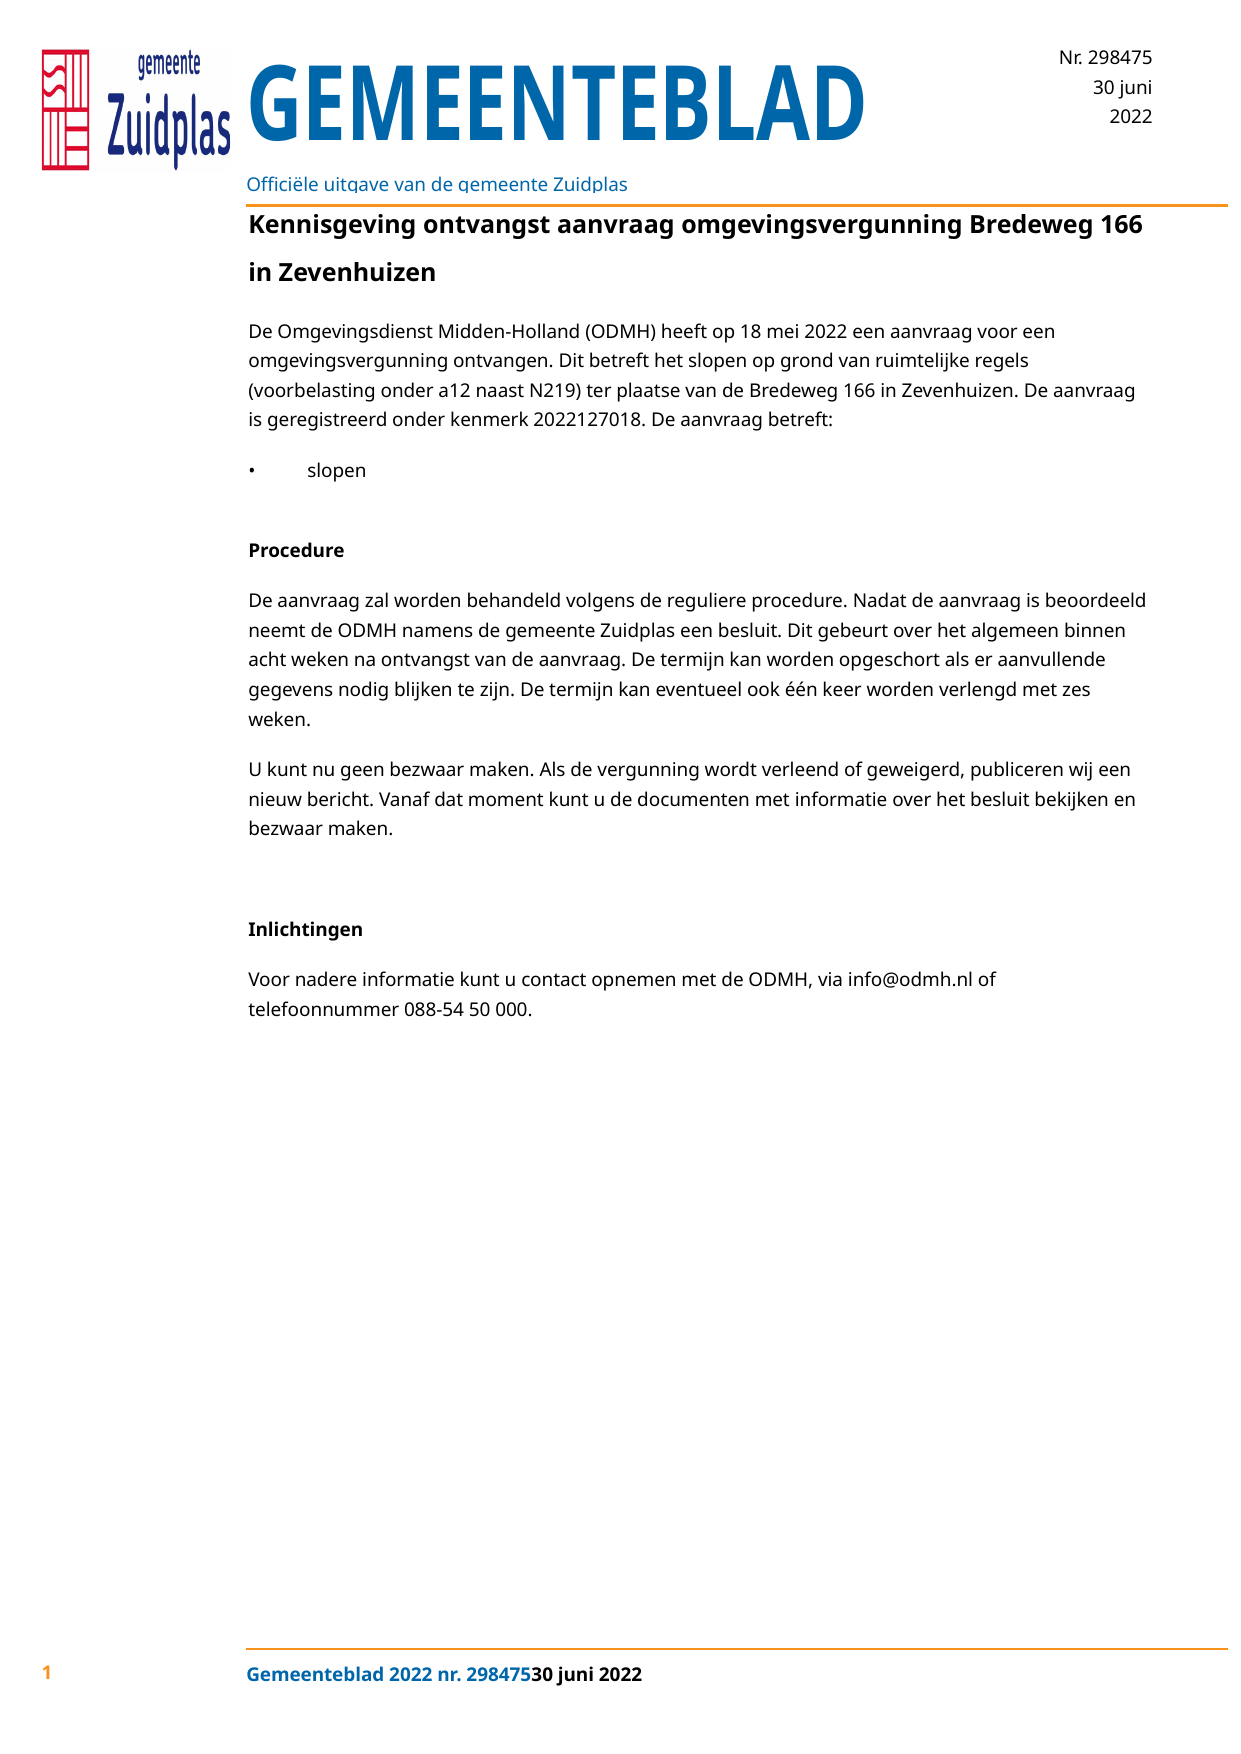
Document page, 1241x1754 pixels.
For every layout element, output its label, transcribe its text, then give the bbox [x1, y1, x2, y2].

text Voor nadere informatie kunt u contact opnemen met de ODMH, via info@odmh.nl of telefoonnummer 088-54 50 000. [248, 967, 1152, 1022]
text Inlichtingen [248, 916, 1152, 942]
text U kunt nu geen bezwaar maken. Als de vergunning wordt verleend of geweigerd, publiceren wij een nieuw bericht. Vanaf dat moment kunt u de documenten met informatie over het besluit bekijken en bezwaar maken. [248, 756, 1152, 841]
text Kennisgeving ontvangst aanvraag omgevingsvergunning Bredeweg 166 in Zevenhuizen [248, 207, 1152, 288]
picture [41, 47, 231, 172]
list slopen [248, 457, 1152, 483]
text De Omgevingsdienst Midden-Holland (ODMH) heeft op 18 mei 2022 een aanvraag voor een omgevingsvergunning ontvangen. Dit betreft het slopen op grond van ruimtelijke regels (voorbelasting onder a12 naast N219) ter plaatse van de Bredeweg 166 in Zevenhuizen. De aanvraag is geregistreerd onder kenmerk 2022127018. De aanvraag betreft: [248, 318, 1152, 432]
text De aanvraag zal worden behandeld volgens de reguliere procedure. Nadat de aanvraag is beoordeeld neemt de ODMH namens de gemeente Zuidplas een besluit. Dit gebeurt over het algemeen binnen acht weken na ontvangst van de aanvraag. De termijn kan worden opgeschort als er aanvullende gegevens nodig blijken te zijn. De termijn kan eventueel ook één keer worden verlengd met zes weken. [248, 587, 1152, 732]
text Procedure [248, 537, 1152, 563]
